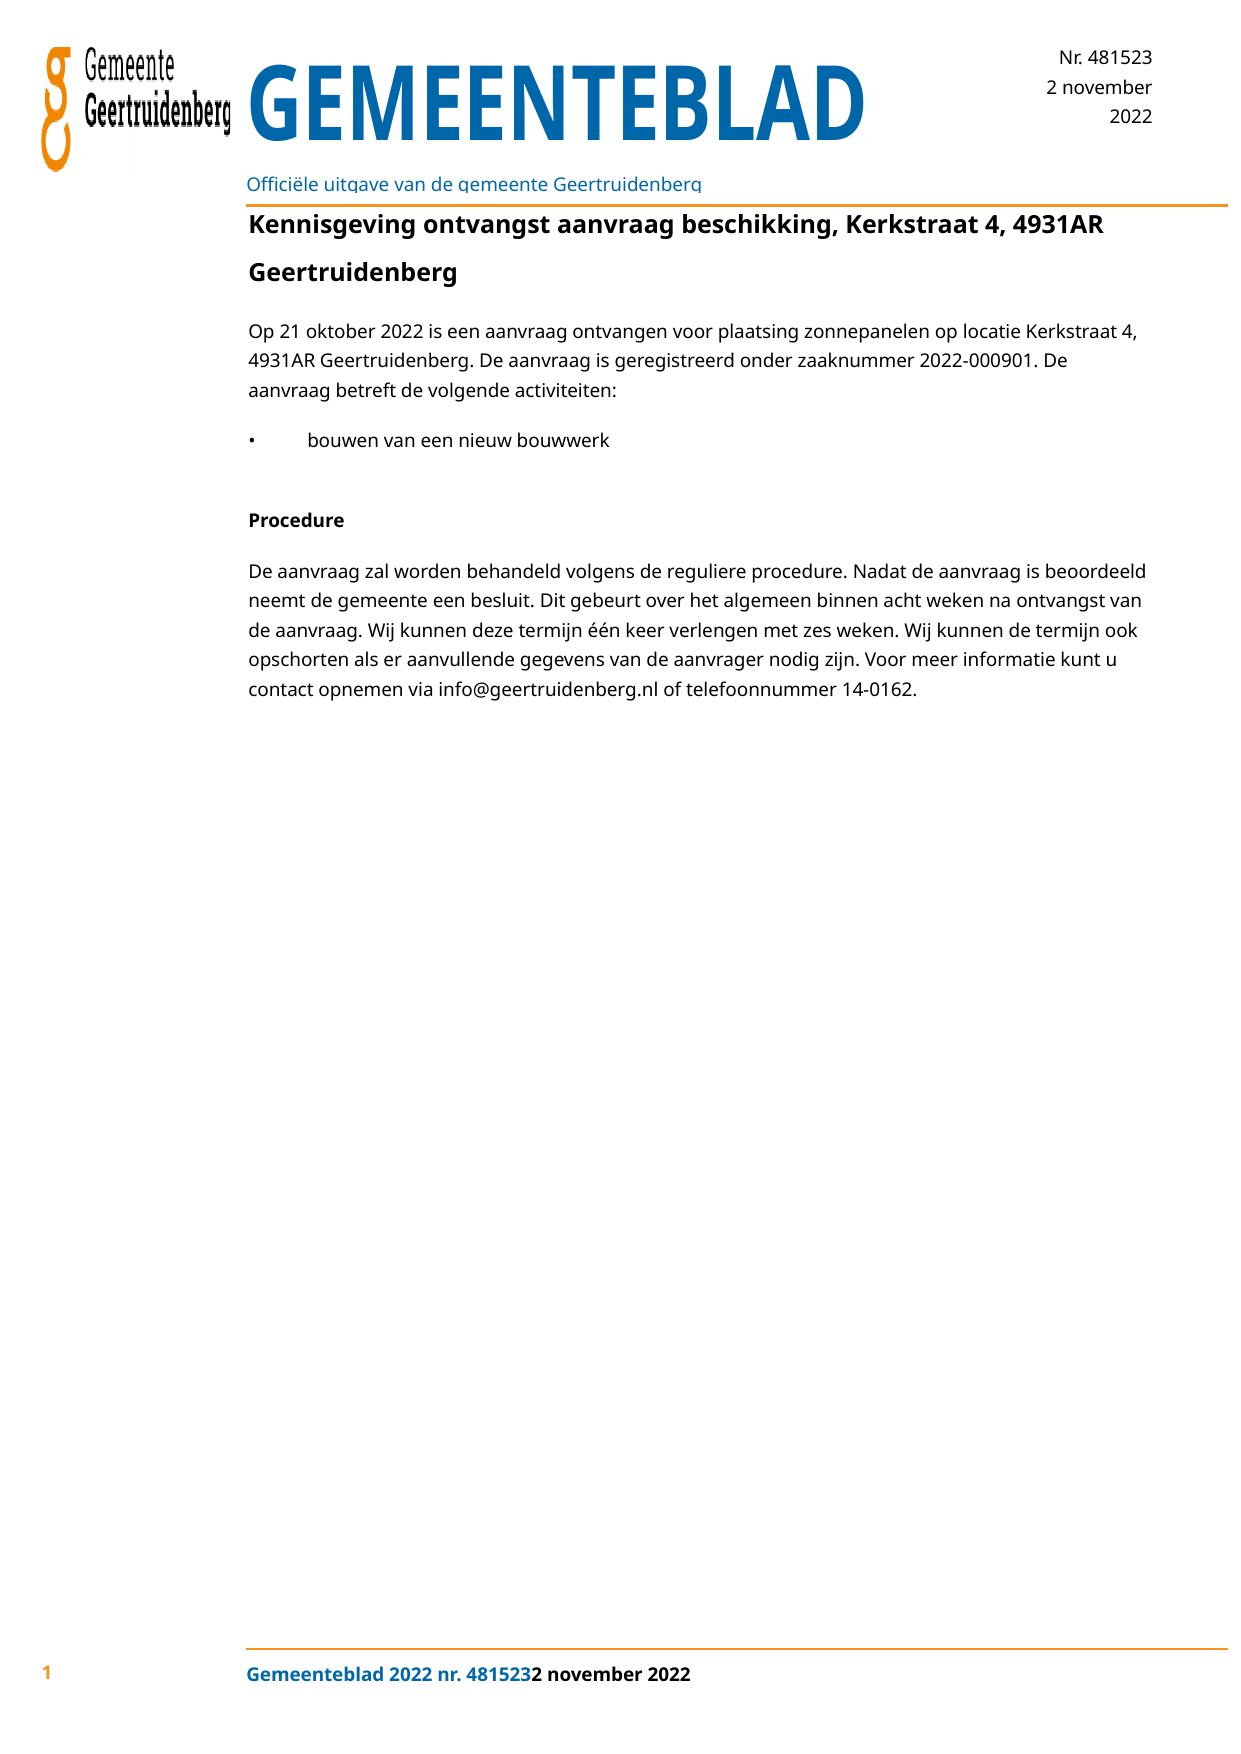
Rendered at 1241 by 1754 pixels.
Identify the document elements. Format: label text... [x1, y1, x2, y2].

picture [41, 47, 231, 172]
text De aanvraag zal worden behandeld volgens de reguliere procedure. Nadat de aanvraag is beoordeeld neemt de gemeente een besluit. Dit gebeurt over het algemeen binnen acht weken na ontvangst van de aanvraag. Wij kunnen deze termijn één keer verlengen met zes weken. Wij kunnen de termijn ook opschorten als er aanvullende gegevens van de aanvrager nodig zijn. Voor meer informatie kunt u contact opnemen via info@geertruidenberg.nl of telefoonnummer 14-0162. [248, 558, 1152, 702]
text Op 21 oktober 2022 is een aanvraag ontvangen voor plaatsing zonnepanelen op locatie Kerkstraat 4, 4931AR Geertruidenberg. De aanvraag is geregistreerd onder zaaknummer 2022-000901. De aanvraag betreft de volgende activiteiten: [248, 318, 1152, 403]
text Procedure [248, 507, 1152, 533]
list bouwen van een nieuw bouwwerk [248, 427, 1152, 453]
text Kennisgeving ontvangst aanvraag beschikking, Kerkstraat 4, 4931AR Geertruidenberg [248, 207, 1152, 288]
